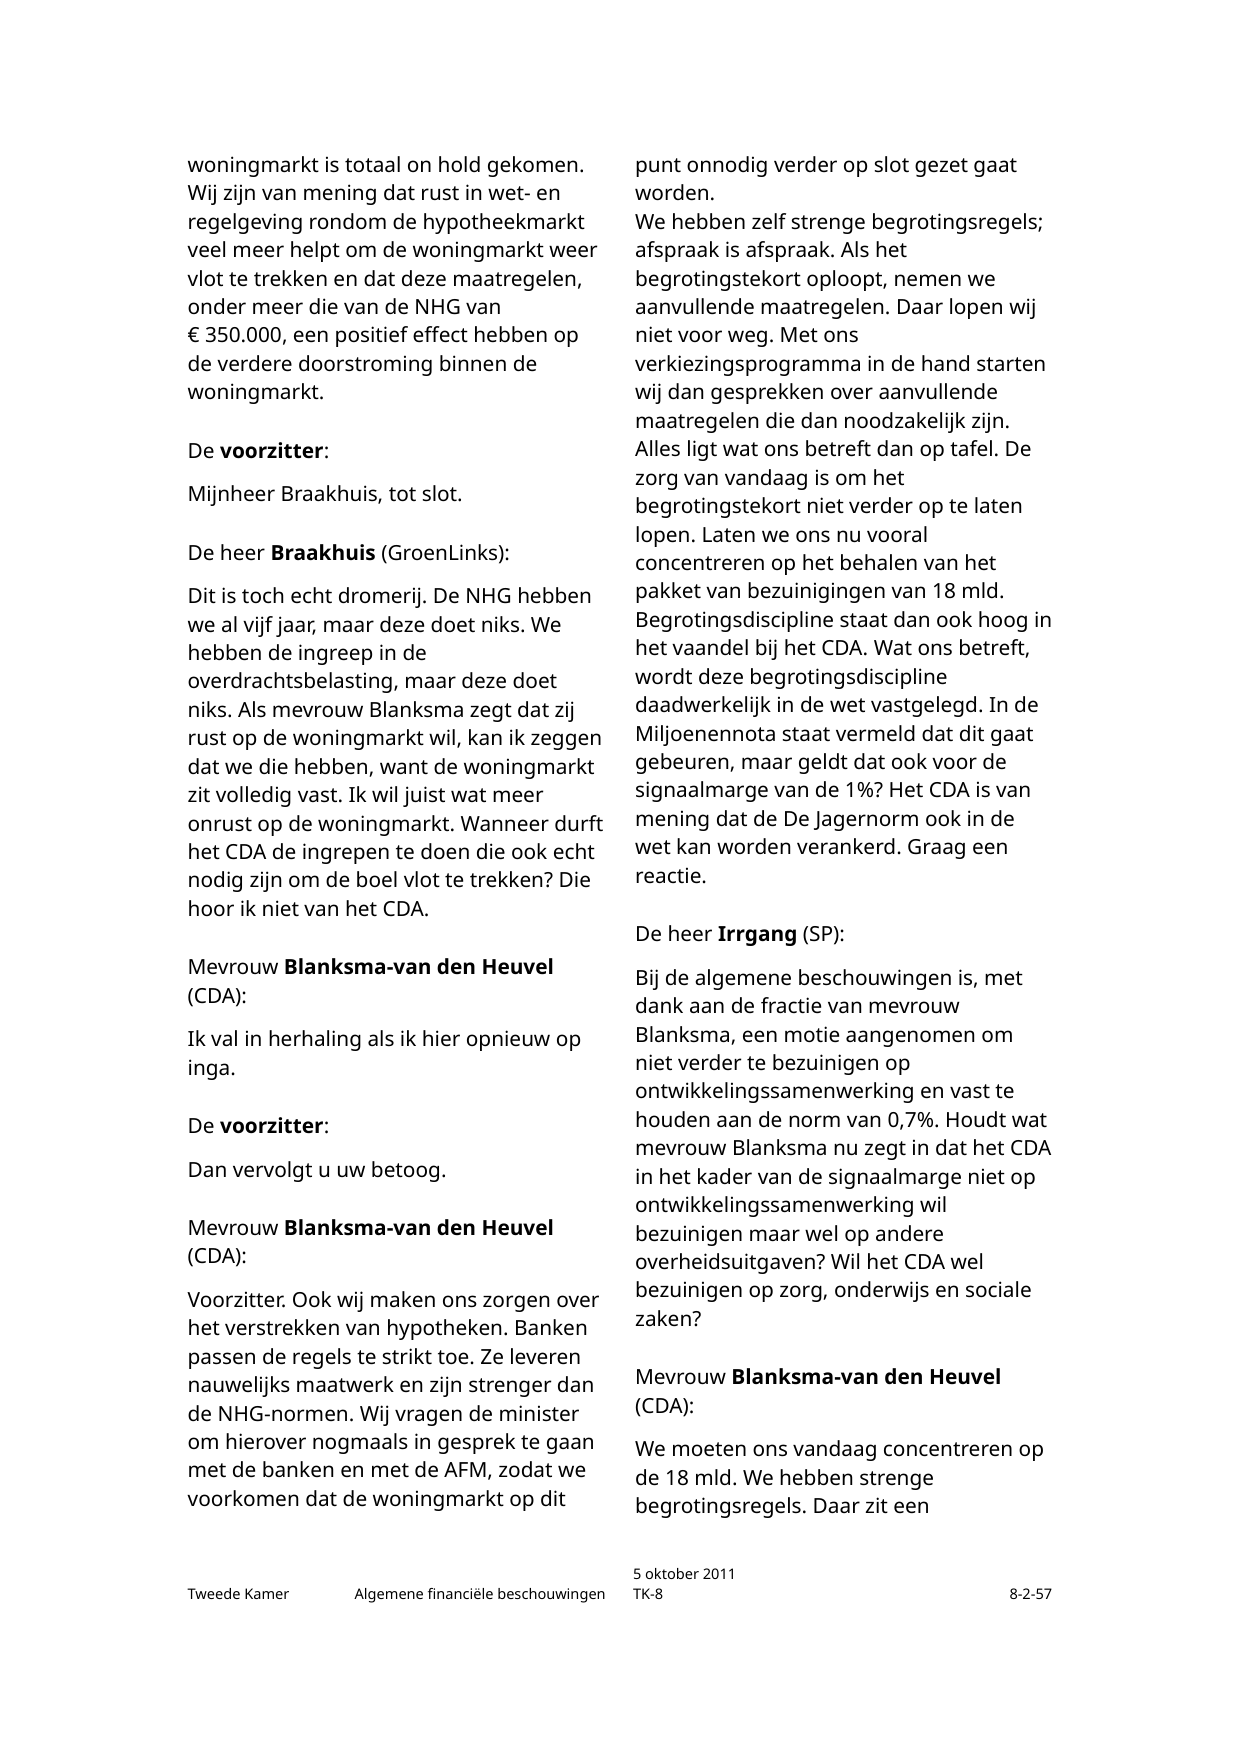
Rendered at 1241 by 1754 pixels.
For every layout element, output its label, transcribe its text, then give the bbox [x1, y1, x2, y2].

text Bij de algemene beschouwingen is, met dank aan de fractie van mevrouw Blanksma, een motie aangenomen om niet verder te bezuinigen op ontwikkelingssamenwerking en vast te houden aan de norm van 0,7%. Houdt wat mevrouw Blanksma nu zegt in dat het CDA in het kader van de signaalmarge niet op ontwikkelingssamenwerking wil bezuinigen maar wel op andere overheidsuitgaven? Wil het CDA wel bezuinigen op zorg, onderwijs en sociale zaken? [635, 963, 1053, 1332]
text De voorzitter: [187, 1111, 605, 1140]
text Dan vervolgt u uw betoog. [187, 1155, 605, 1183]
text Dit is toch echt dromerij. De NHG hebben we al vijf jaar, maar deze doet niks. We hebben de ingreep in de overdrachtsbelasting, maar deze doet niks. Als mevrouw Blanksma zegt dat zij rust op de woningmarkt wil, kan ik zeggen dat we die hebben, want de woningmarkt zit volledig vast. Ik wil juist wat meer onrust op de woningmarkt. Wanneer durft het CDA de ingrepen te doen die ook echt nodig zijn om de boel vlot te trekken? Die hoor ik niet van het CDA. [187, 581, 605, 922]
text Mevrouw Blanksma-van den Heuvel (CDA): [187, 952, 605, 1009]
text De voorzitter: [187, 436, 605, 464]
text Mevrouw Blanksma-van den Heuvel (CDA): [635, 1362, 1053, 1419]
text De heer Braakhuis (GroenLinks): [187, 538, 605, 566]
text woningmarkt is totaal on hold gekomen. Wij zijn van mening dat rust in wet- en regelgeving rondom de hypotheekmarkt veel meer helpt om de woningmarkt weer vlot te trekken en dat deze maatregelen, onder meer die van de NHG van € 350.000, een positief effect hebben op de verdere doorstroming binnen de woningmarkt. [187, 150, 605, 406]
text Mevrouw Blanksma-van den Heuvel (CDA): [187, 1213, 605, 1270]
text punt onnodig verder op slot gezet gaat worden. [635, 150, 1053, 207]
text Voorzitter. Ook wij maken ons zorgen over het verstrekken van hypotheken. Banken passen de regels te strikt toe. Ze leveren nauwelijks maatwerk en zijn strenger dan de NHG-normen. Wij vragen de minister om hierover nogmaals in gesprek te gaan met de banken en met de AFM, zodat we voorkomen dat de woningmarkt op dit [187, 1285, 605, 1512]
text Ik val in herhaling als ik hier opnieuw op inga. [187, 1024, 605, 1081]
text We moeten ons vandaag concentreren op de 18 mld. We hebben strenge begrotingsregels. Daar zit een [635, 1434, 1053, 1520]
text Mijnheer Braakhuis, tot slot. [187, 479, 605, 508]
text De heer Irrgang (SP): [635, 919, 1053, 948]
text We hebben zelf strenge begrotingsregels; afspraak is afspraak. Als het begrotingstekort oploopt, nemen we aanvullende maatregelen. Daar lopen wij niet voor weg. Met ons verkiezingsprogramma in de hand starten wij dan gesprekken over aanvullende maatregelen die dan noodzakelijk zijn. Alles ligt wat ons betreft dan op tafel. De zorg van vandaag is om het begrotingstekort niet verder op te laten lopen. Laten we ons nu vooral concentreren op het behalen van het pakket van bezuinigingen van 18 mld. Begrotingsdiscipline staat dan ook hoog in het vaandel bij het CDA. Wat ons betreft, wordt deze begrotingsdiscipline daadwerkelijk in de wet vastgelegd. In de Miljoenennota staat vermeld dat dit gaat gebeuren, maar geldt dat ook voor de signaalmarge van de 1%? Het CDA is van mening dat de De Jagernorm ook in de wet kan worden verankerd. Graag een reactie. [635, 207, 1053, 889]
